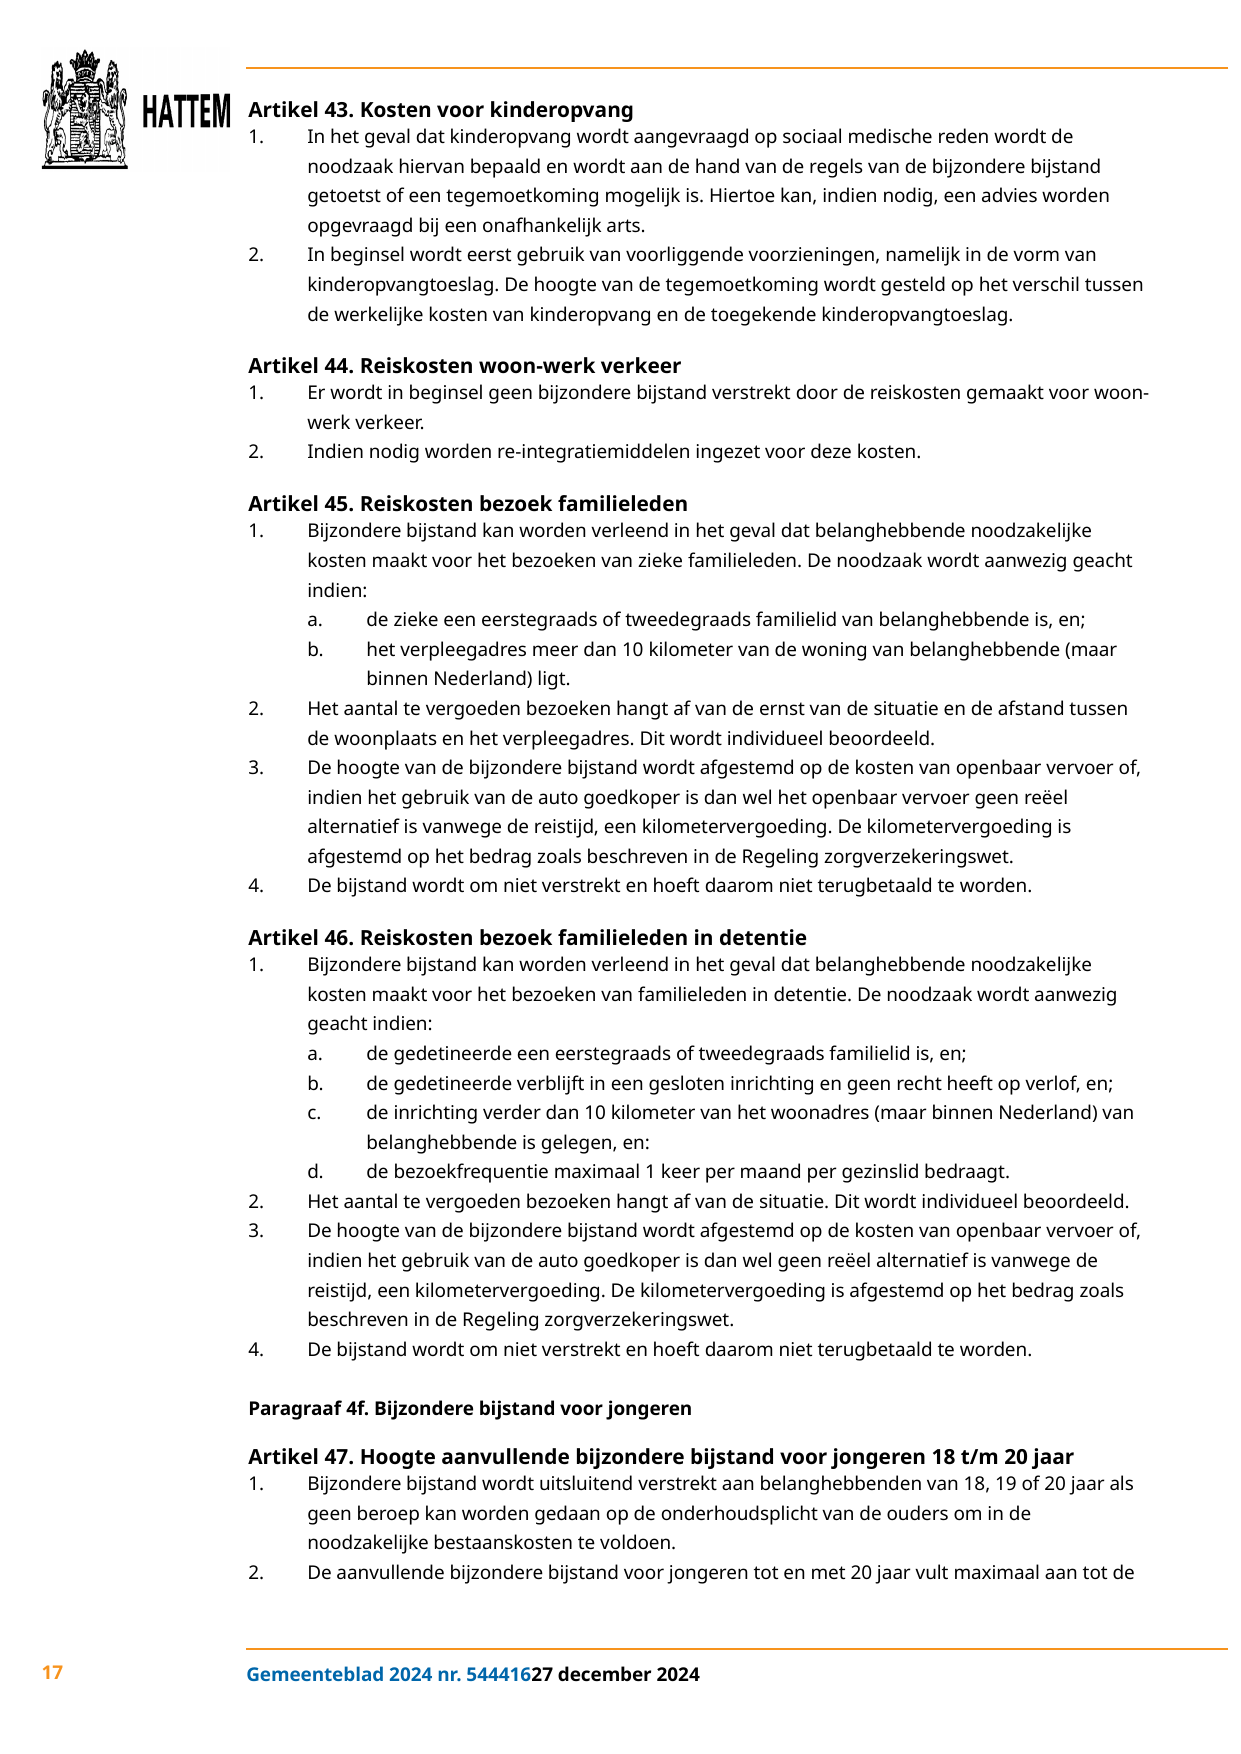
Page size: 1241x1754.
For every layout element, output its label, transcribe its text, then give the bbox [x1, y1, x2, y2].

text Artikel 47. Hoogte aanvullende bijzondere bijstand voor jongeren 18 t/m 20 jaar [248, 1442, 1152, 1470]
list Het aantal te vergoeden bezoeken hangt af van de ernst van de situatie en de afstand tussen de woonplaats en het verpleegadres. Dit wordt individueel beoordeeld. [248, 695, 1152, 750]
list de zieke een eerstegraads of tweedegraads familielid van belanghebbende is, en; [307, 606, 1152, 632]
text Paragraaf 4f. Bijzondere bijstand voor jongeren [248, 1395, 1152, 1421]
list De hoogte van de bijzondere bijstand wordt afgestemd op de kosten van openbaar vervoer of, indien het gebruik van de auto goedkoper is dan wel het openbaar vervoer geen reëel alternatief is vanwege de reistijd, een kilometervergoeding. De kilometervergoeding is afgestemd op het bedrag zoals beschreven in de Regeling zorgverzekeringswet. [248, 754, 1152, 869]
text Artikel 44. Reiskosten woon-werk verkeer [248, 351, 1152, 379]
list de bezoekfrequentie maximaal 1 keer per maand per gezinslid bedraagt. [307, 1158, 1152, 1184]
list Er wordt in beginsel geen bijzondere bijstand verstrekt door de reiskosten gemaakt voor woon-werk verkeer. [248, 379, 1152, 435]
list het verpleegadres meer dan 10 kilometer van de woning van belanghebbende (maar binnen Nederland) ligt. [307, 636, 1152, 691]
list de inrichting verder dan 10 kilometer van het woonadres (maar binnen Nederland) van belanghebbende is gelegen, en: [307, 1099, 1152, 1155]
list Indien nodig worden re-integratiemiddelen ingezet voor deze kosten. [248, 439, 1152, 464]
list de gedetineerde verblijft in een gesloten inrichting en geen recht heeft op verlof, en; [307, 1070, 1152, 1096]
list Het aantal te vergoeden bezoeken hangt af van de situatie. Dit wordt individueel beoordeeld. [248, 1188, 1152, 1214]
list De bijstand wordt om niet verstrekt en hoeft daarom niet terugbetaald te worden. [248, 873, 1152, 898]
text Artikel 43. Kosten voor kinderopvang [248, 95, 1152, 123]
list Bijzondere bijstand wordt uitsluitend verstrekt aan belanghebbenden van 18, 19 of 20 jaar als geen beroep kan worden gedaan op de onderhoudsplicht van de ouders om in de noodzakelijke bestaanskosten te voldoen. [248, 1470, 1152, 1555]
list Bijzondere bijstand kan worden verleend in het geval dat belanghebbende noodzakelijke kosten maakt voor het bezoeken van familieleden in detentie. De noodzaak wordt aanwezig geacht indien: [248, 951, 1152, 1036]
list In het geval dat kinderopvang wordt aangevraagd op sociaal medische reden wordt de noodzaak hiervan bepaald en wordt aan de hand van de regels van de bijzondere bijstand getoetst of een tegemoetkoming mogelijk is. Hiertoe kan, indien nodig, een advies worden opgevraagd bij een onafhankelijk arts. [248, 123, 1152, 238]
list de gedetineerde een eerstegraads of tweedegraads familielid is, en; [307, 1040, 1152, 1066]
list De aanvullende bijzondere bijstand voor jongeren tot en met 20 jaar vult maximaal aan tot de [248, 1559, 1152, 1585]
list In beginsel wordt eerst gebruik van voorliggende voorzieningen, namelijk in de vorm van kinderopvangtoeslag. De hoogte van de tegemoetkoming wordt gesteld op het verschil tussen de werkelijke kosten van kinderopvang en de toegekende kinderopvangtoeslag. [248, 242, 1152, 326]
text Artikel 45. Reiskosten bezoek familieleden [248, 489, 1152, 518]
text Artikel 46. Reiskosten bezoek familieleden in detentie [248, 923, 1152, 951]
list De bijstand wordt om niet verstrekt en hoeft daarom niet terugbetaald te worden. [248, 1336, 1152, 1362]
list De hoogte van de bijzondere bijstand wordt afgestemd op de kosten van openbaar vervoer of, indien het gebruik van de auto goedkoper is dan wel geen reëel alternatief is vanwege de reistijd, een kilometervergoeding. De kilometervergoeding is afgestemd op het bedrag zoals beschreven in de Regeling zorgverzekeringswet. [248, 1218, 1152, 1332]
picture [41, 47, 231, 172]
list Bijzondere bijstand kan worden verleend in het geval dat belanghebbende noodzakelijke kosten maakt voor het bezoeken van zieke familieleden. De noodzaak wordt aanwezig geacht indien: [248, 518, 1152, 602]
